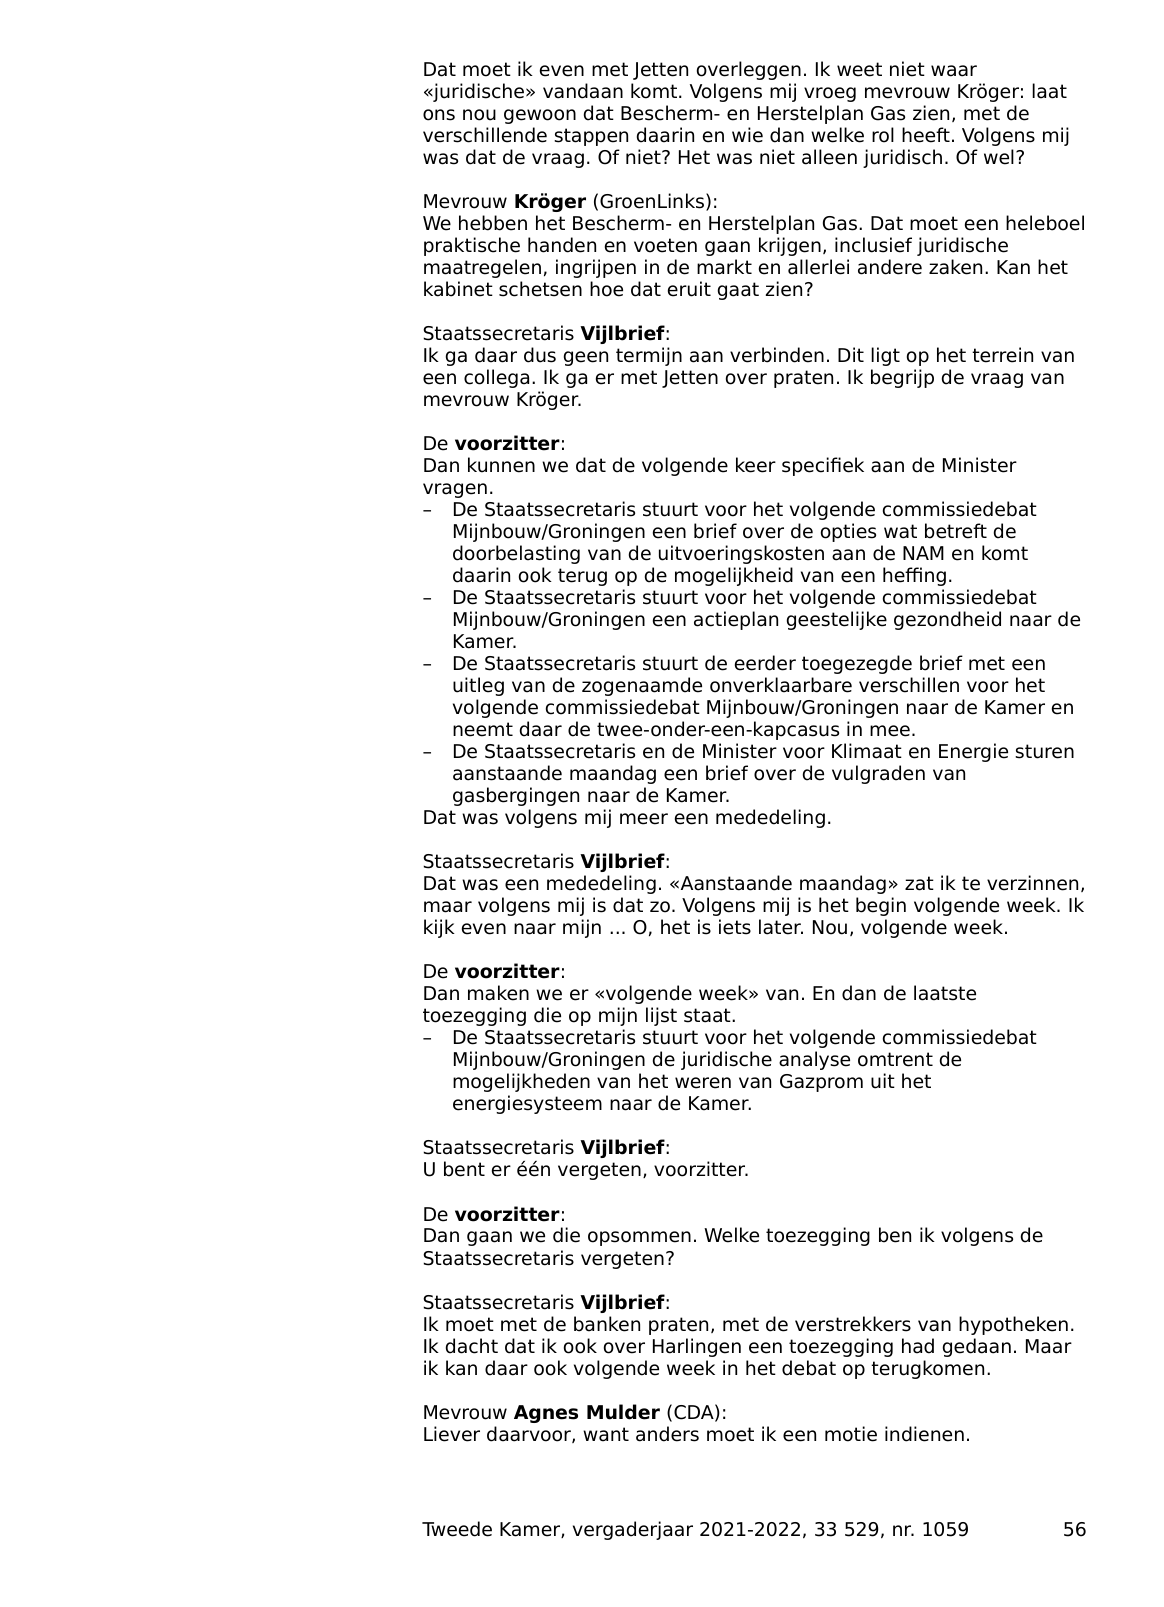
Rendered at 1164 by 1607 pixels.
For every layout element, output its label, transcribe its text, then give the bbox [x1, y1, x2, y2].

text Dan gaan we die opsommen. Welke toezegging ben ik volgens de Staatssecretaris vergeten? [422, 1225, 1087, 1269]
text U bent er één vergeten, voorzitter. [422, 1159, 1087, 1181]
text De voorzitter: [422, 1203, 1087, 1225]
text We hebben het Bescherm- en Herstelplan Gas. Dat moet een heleboel praktische handen en voeten gaan krijgen, inclusief juridische maatregelen, ingrijpen in de markt en allerlei andere zaken. Kan het kabinet schetsen hoe dat eruit gaat zien? [422, 213, 1087, 301]
text Dat was volgens mij meer een mededeling. [422, 807, 1087, 829]
text Staatssecretaris Vijlbrief: [422, 851, 1087, 873]
text Staatssecretaris Vijlbrief: [422, 323, 1087, 345]
text Dat was een mededeling. «Aanstaande maandag» zat ik te verzinnen, maar volgens mij is dat zo. Volgens mij is het begin volgende week. Ik kijk even naar mijn ... O, het is iets later. Nou, volgende week. [422, 873, 1087, 939]
text Mevrouw Agnes Mulder (CDA): [422, 1402, 1087, 1424]
text Mevrouw Kröger (GroenLinks): [422, 191, 1087, 213]
text Staatssecretaris Vijlbrief: [422, 1137, 1087, 1159]
text De voorzitter: [422, 961, 1087, 983]
text Liever daarvoor, want anders moet ik een motie indienen. [422, 1424, 1087, 1446]
text Dan kunnen we dat de volgende keer specifiek aan de Minister vragen. [422, 455, 1087, 499]
text – De Staatssecretaris stuurt voor het volgende commissiedebat Mijnbouw/Groningen de juridische analyse omtrent de mogelijkheden van het weren van Gazprom uit het energiesysteem naar de Kamer. [422, 1027, 1087, 1115]
text Staatssecretaris Vijlbrief: [422, 1292, 1087, 1313]
text Dan maken we er «volgende week» van. En dan de laatste toezegging die op mijn lijst staat. [422, 983, 1087, 1027]
text Ik moet met de banken praten, met de verstrekkers van hypotheken. Ik dacht dat ik ook over Harlingen een toezegging had gedaan. Maar ik kan daar ook volgende week in het debat op terugkomen. [422, 1313, 1087, 1379]
text – De Staatssecretaris stuurt de eerder toegezegde brief met een uitleg van de zogenaamde onverklaarbare verschillen voor het volgende commissiedebat Mijnbouw/Groningen naar de Kamer en neemt daar de twee-onder-een-kapcasus in mee. [422, 653, 1087, 741]
text Ik ga daar dus geen termijn aan verbinden. Dit ligt op het terrein van een collega. Ik ga er met Jetten over praten. Ik begrijp de vraag van mevrouw Kröger. [422, 345, 1087, 411]
text – De Staatssecretaris stuurt voor het volgende commissiedebat Mijnbouw/Groningen een actieplan geestelijke gezondheid naar de Kamer. [422, 587, 1087, 653]
text Dat moet ik even met Jetten overleggen. Ik weet niet waar «juridische» vandaan komt. Volgens mij vroeg mevrouw Kröger: laat ons nou gewoon dat Bescherm- en Herstelplan Gas zien, met de verschillende stappen daarin en wie dan welke rol heeft. Volgens mij was dat de vraag. Of niet? Het was niet alleen juridisch. Of wel? [422, 59, 1087, 169]
text De voorzitter: [422, 433, 1087, 455]
text – De Staatssecretaris stuurt voor het volgende commissiedebat Mijnbouw/Groningen een brief over de opties wat betreft de doorbelasting van de uitvoeringskosten aan de NAM en komt daarin ook terug op de mogelijkheid van een heffing. [422, 499, 1087, 587]
text – De Staatssecretaris en de Minister voor Klimaat en Energie sturen aanstaande maandag een brief over de vulgraden van gasbergingen naar de Kamer. [422, 741, 1087, 807]
